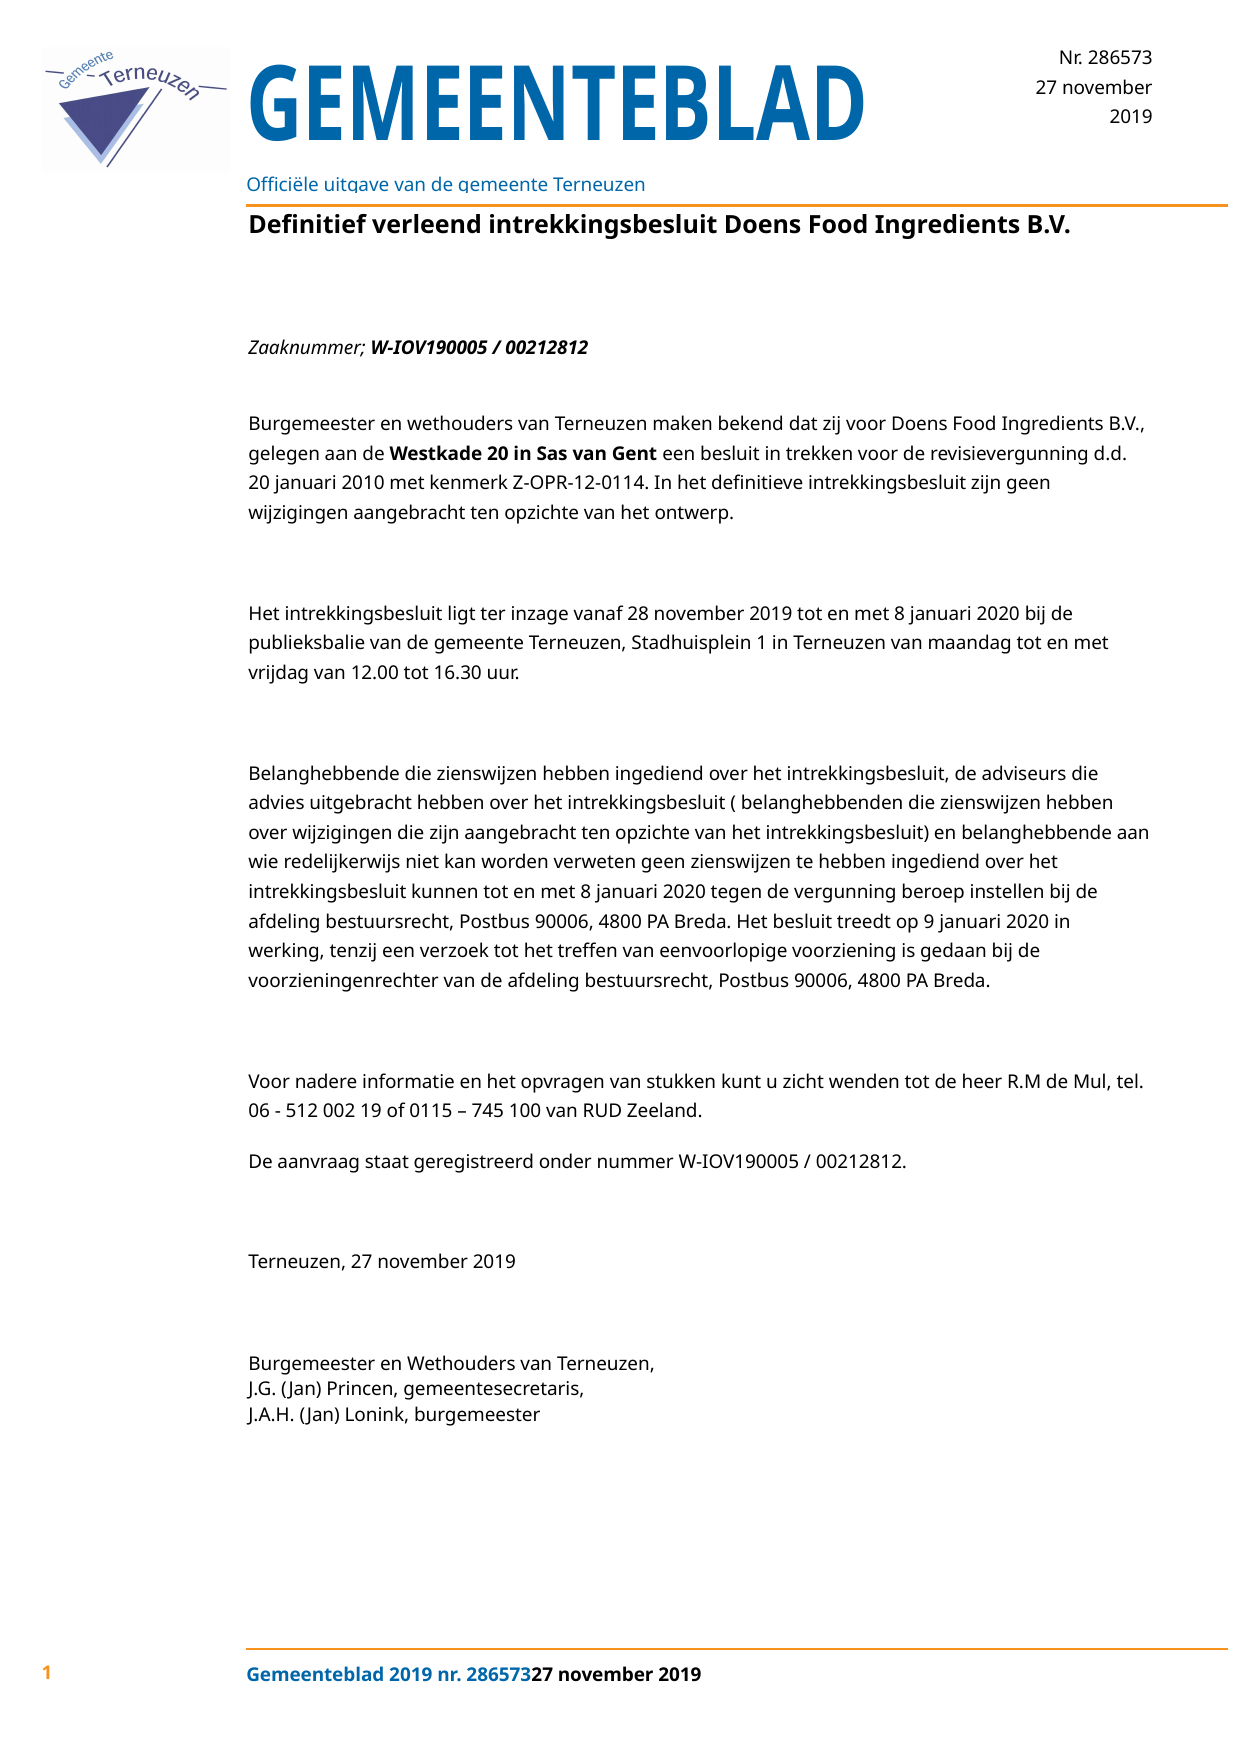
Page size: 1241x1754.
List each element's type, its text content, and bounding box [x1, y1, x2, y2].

text Zaaknummer; W-IOV190005 / 00212812 [248, 334, 1152, 360]
table_cell J.G. (Jan) Princen, gemeentesecretaris, [248, 1375, 700, 1401]
text De aanvraag staat geregistreerd onder nummer W-IOV190005 / 00212812. [248, 1148, 1152, 1174]
text Definitief verleend intrekkingsbesluit Doens Food Ingredients B.V. [248, 207, 1152, 241]
table_header Burgemeester en Wethouders van Terneuzen, [248, 1350, 1152, 1375]
table_cell [700, 1427, 1152, 1453]
table_cell J.A.H. (Jan) Lonink, burgemeester [248, 1401, 1152, 1427]
table_cell [700, 1375, 1152, 1401]
text Voor nadere informatie en het opvragen van stukken kunt u zicht wenden tot de heer R.M de Mul, tel. 06 - 512 002 19 of 0115 – 745 100 van RUD Zeeland. [248, 1068, 1152, 1123]
picture [41, 47, 231, 172]
text Het intrekkingsbesluit ligt ter inzage vanaf 28 november 2019 tot en met 8 januari 2020 bij de publieksbalie van de gemeente Terneuzen, Stadhuisplein 1 in Terneuzen van maandag tot en met vrijdag van 12.00 tot 16.30 uur. [248, 600, 1152, 685]
text Terneuzen, 27 november 2019 [248, 1249, 1152, 1274]
text Belanghebbende die zienswijzen hebben ingediend over het intrekkingsbesluit, de adviseurs die advies uitgebracht hebben over het intrekkingsbesluit ( belanghebbenden die zienswijzen hebben over wijzigingen die zijn aangebracht ten opzichte van het intrekkingsbesluit) en belanghebbende aan wie redelijkerwijs niet kan worden verweten geen zienswijzen te hebben ingediend over het intrekkingsbesluit kunnen tot en met 8 januari 2020 tegen de vergunning beroep instellen bij de afdeling bestuursrecht, Postbus 90006, 4800 PA Breda. Het besluit treedt op 9 januari 2020 in werking, tenzij een verzoek tot het treffen van eenvoorlopige voorziening is gedaan bij de voorzieningenrechter van de afdeling bestuursrecht, Postbus 90006, 4800 PA Breda. [248, 760, 1152, 993]
text Burgemeester en wethouders van Terneuzen maken bekend dat zij voor Doens Food Ingredients B.V., gelegen aan de Westkade 20 in Sas van Gent een besluit in trekken voor de revisievergunning d.d. 20 januari 2010 met kenmerk Z-OPR-12-0114. In het definitieve intrekkingsbesluit zijn geen wijzigingen aangebracht ten opzichte van het ontwerp. [248, 410, 1152, 525]
table_cell [248, 1427, 700, 1453]
